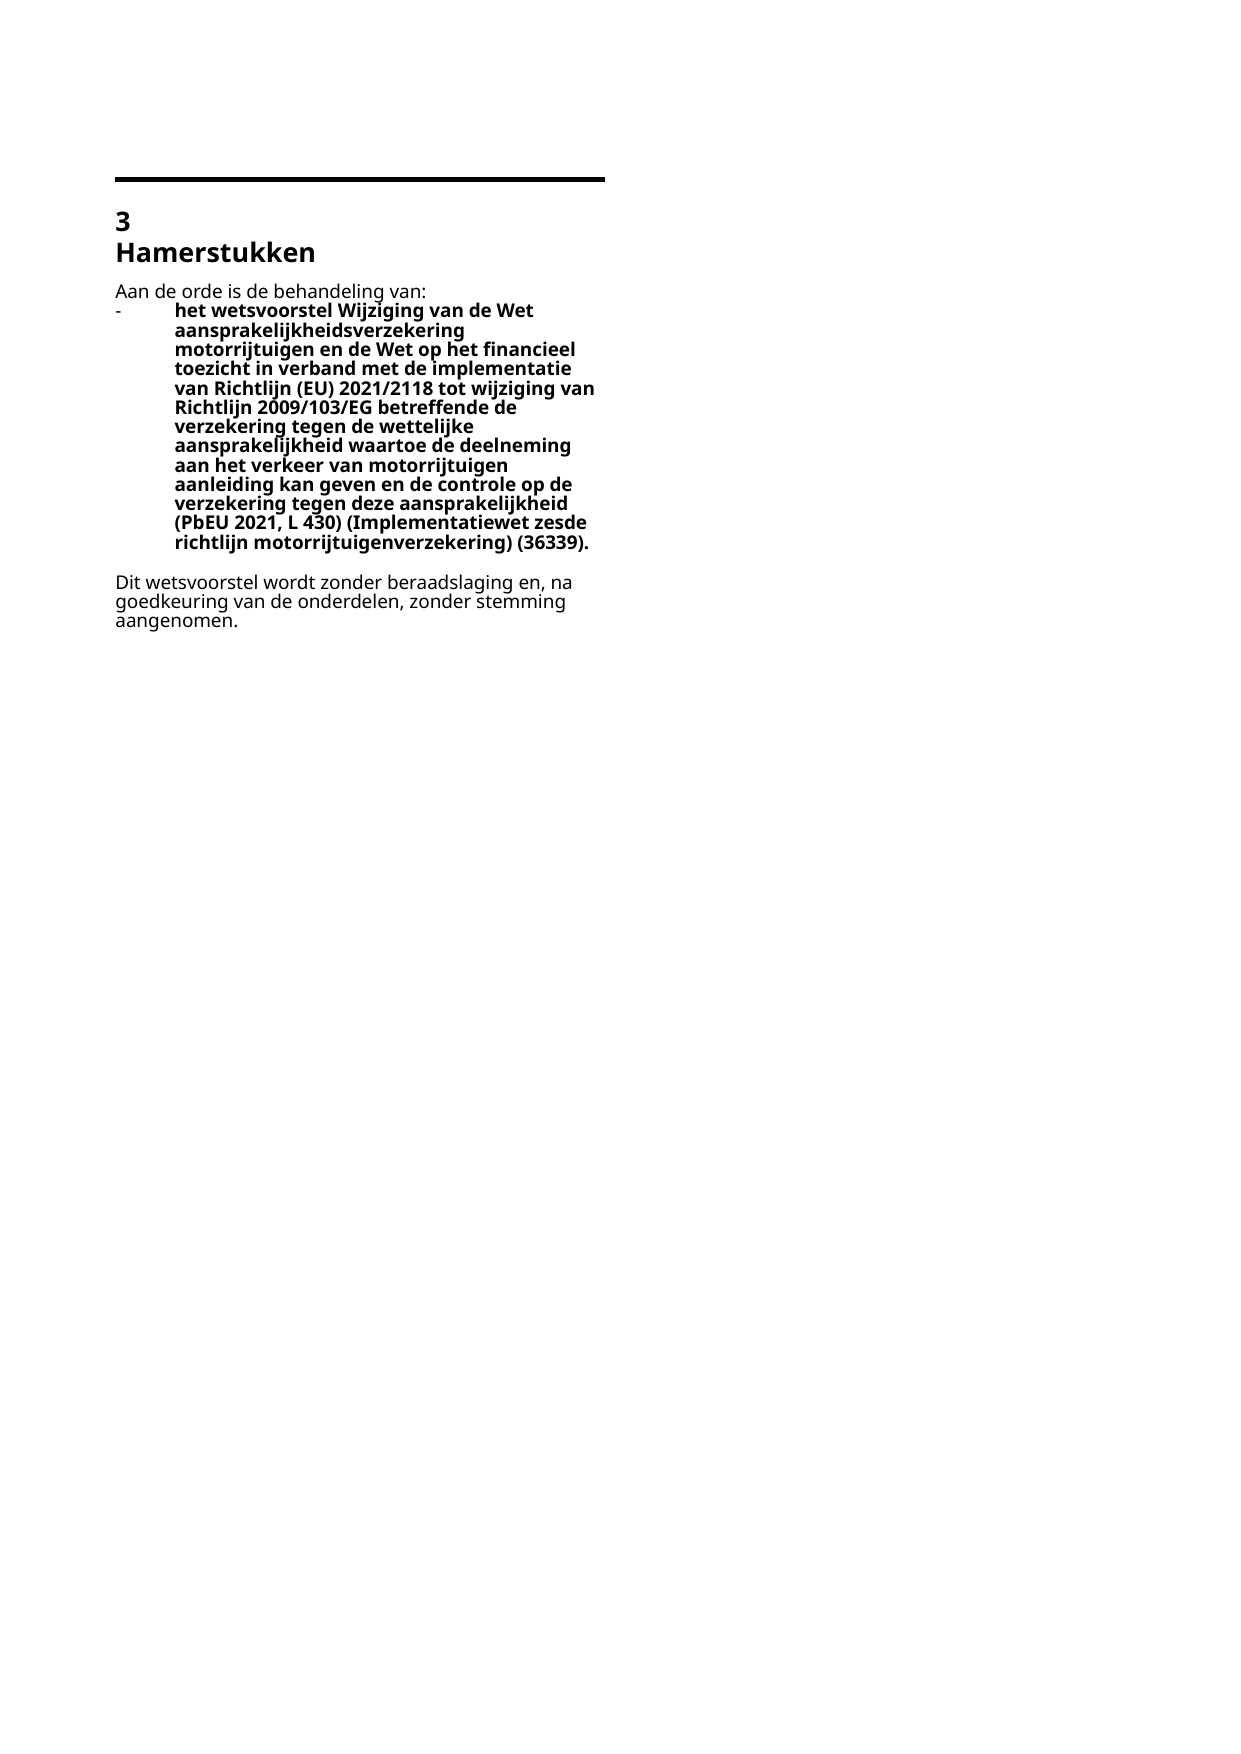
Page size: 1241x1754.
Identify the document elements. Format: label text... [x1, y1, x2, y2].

list het wetsvoorstel Wijziging van de Wet aansprakelijkheidsverzekering motorrijtuigen en de Wet op het financieel toezicht in verband met de implementatie van Richtlijn (EU) 2021/2118 tot wijziging van Richtlijn 2009/103/EG betreffende de verzekering tegen de wettelijke aansprakelijkheid waartoe de deelneming aan het verkeer van motorrijtuigen aanleiding kan geven en de controle op de verzekering tegen deze aansprakelijkheid (PbEU 2021, L 430) (Implementatiewet zesde richtlijn motorrijtuigenverzekering) (36339). [115, 302, 605, 553]
text Aan de orde is de behandeling van: [115, 283, 605, 302]
text Hamerstukken [115, 239, 605, 283]
text Dit wetsvoorstel wordt zonder beraadslaging en, na goedkeuring van de onderdelen, zonder stemming aangenomen. [115, 574, 605, 631]
text 3 [115, 203, 605, 239]
